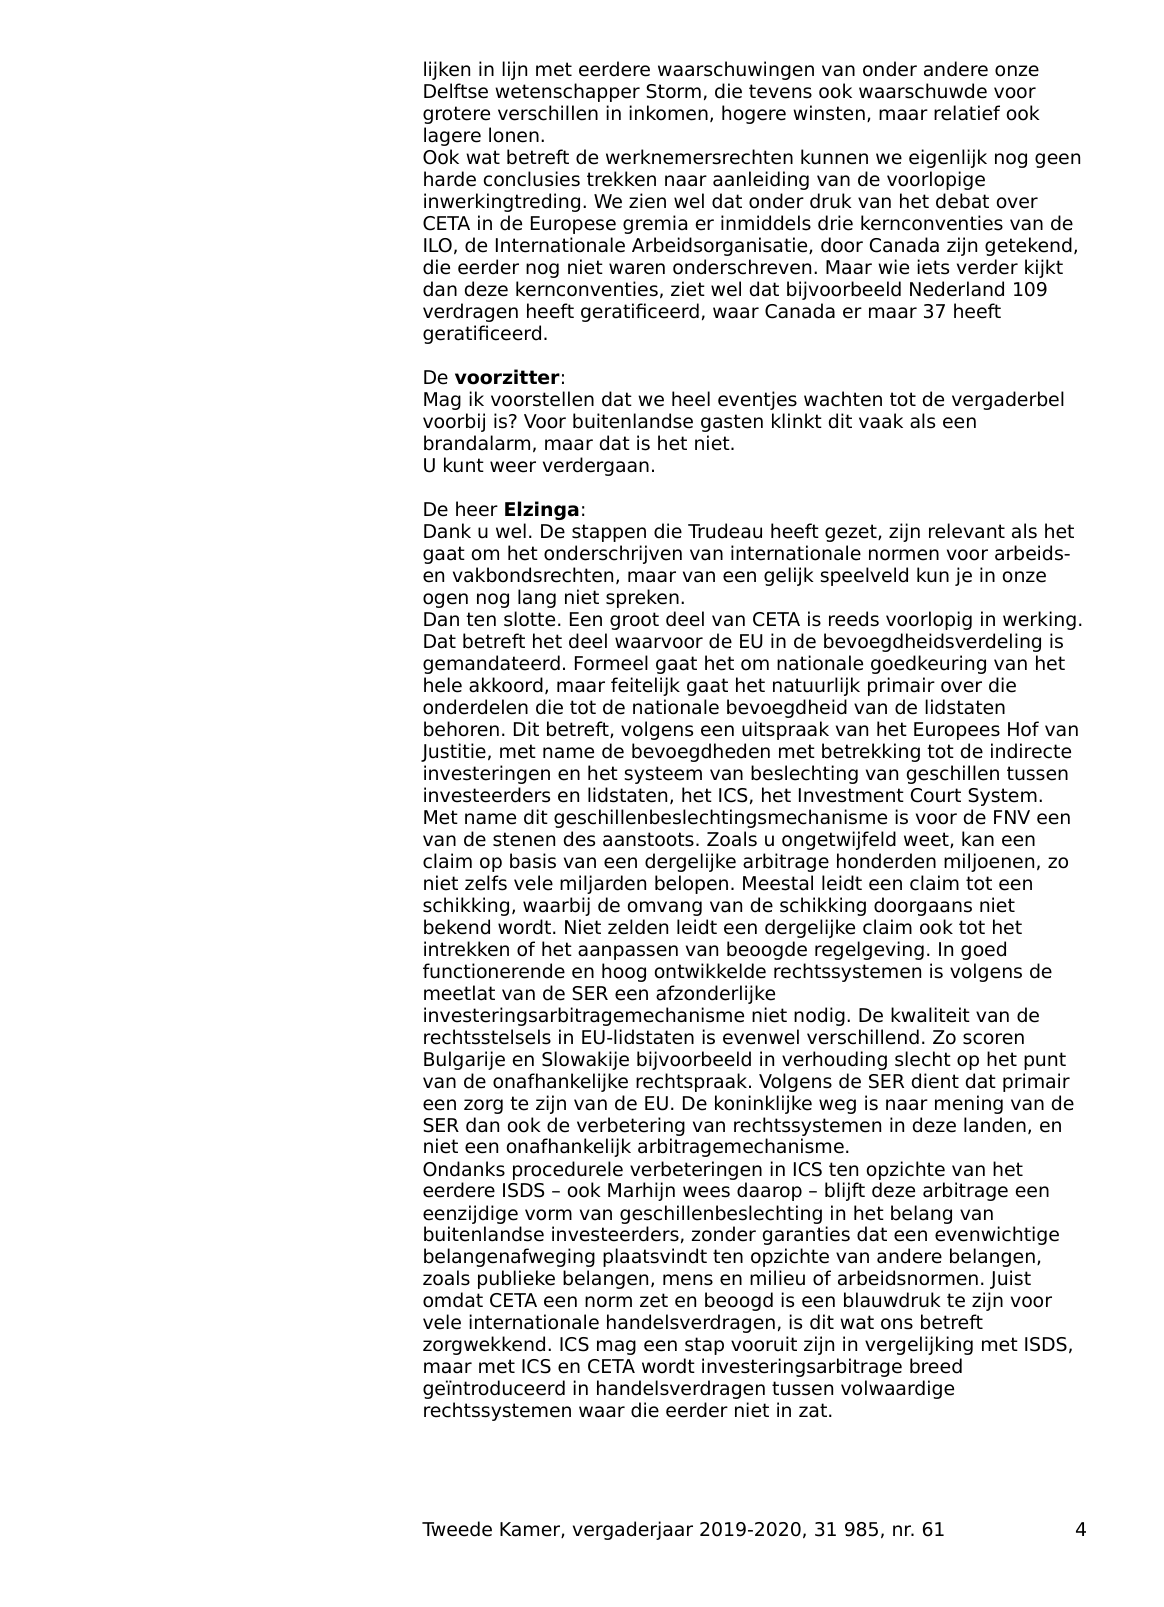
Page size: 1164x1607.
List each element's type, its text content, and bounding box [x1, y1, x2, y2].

text De heer Elzinga: [422, 499, 1087, 521]
text Dan ten slotte. Een groot deel van CETA is reeds voorlopig in werking. Dat betreft het deel waarvoor de EU in de bevoegdheidsverdeling is gemandateerd. Formeel gaat het om nationale goedkeuring van het hele akkoord, maar feitelijk gaat het natuurlijk primair over die onderdelen die tot de nationale bevoegdheid van de lidstaten behoren. Dit betreft, volgens een uitspraak van het Europees Hof van Justitie, met name de bevoegdheden met betrekking tot de indirecte investeringen en het systeem van beslechting van geschillen tussen investeerders en lidstaten, het ICS, het Investment Court System. [422, 609, 1087, 807]
text Mag ik voorstellen dat we heel eventjes wachten tot de vergaderbel voorbij is? Voor buitenlandse gasten klinkt dit vaak als een brandalarm, maar dat is het niet. [422, 389, 1087, 455]
text lijken in lijn met eerdere waarschuwingen van onder andere onze Delftse wetenschapper Storm, die tevens ook waarschuwde voor grotere verschillen in inkomen, hogere winsten, maar relatief ook lagere lonen. [422, 59, 1087, 147]
text U kunt weer verdergaan. [422, 455, 1087, 477]
text Ook wat betreft de werknemersrechten kunnen we eigenlijk nog geen harde conclusies trekken naar aanleiding van de voorlopige inwerkingtreding. We zien wel dat onder druk van het debat over CETA in de Europese gremia er inmiddels drie kernconventies van de ILO, de Internationale Arbeidsorganisatie, door Canada zijn getekend, die eerder nog niet waren onderschreven. Maar wie iets verder kijkt dan deze kernconventies, ziet wel dat bijvoorbeeld Nederland 109 verdragen heeft geratificeerd, waar Canada er maar 37 heeft geratificeerd. [422, 147, 1087, 345]
text Ondanks procedurele verbeteringen in ICS ten opzichte van het eerdere ISDS – ook Marhijn wees daarop – blijft deze arbitrage een eenzijdige vorm van geschillenbeslechting in het belang van buitenlandse investeerders, zonder garanties dat een evenwichtige belangenafweging plaatsvindt ten opzichte van andere belangen, zoals publieke belangen, mens en milieu of arbeidsnormen. Juist omdat CETA een norm zet en beoogd is een blauwdruk te zijn voor vele internationale handelsverdragen, is dit wat ons betreft zorgwekkend. ICS mag een stap vooruit zijn in vergelijking met ISDS, maar met ICS en CETA wordt investeringsarbitrage breed geïntroduceerd in handelsverdragen tussen volwaardige rechtssystemen waar die eerder niet in zat. [422, 1158, 1087, 1422]
text Dank u wel. De stappen die Trudeau heeft gezet, zijn relevant als het gaat om het onderschrijven van internationale normen voor arbeids- en vakbondsrechten, maar van een gelijk speelveld kun je in onze ogen nog lang niet spreken. [422, 521, 1087, 609]
text Met name dit geschillenbeslechtingsmechanisme is voor de FNV een van de stenen des aanstoots. Zoals u ongetwijfeld weet, kan een claim op basis van een dergelijke arbitrage honderden miljoenen, zo niet zelfs vele miljarden belopen. Meestal leidt een claim tot een schikking, waarbij de omvang van de schikking doorgaans niet bekend wordt. Niet zelden leidt een dergelijke claim ook tot het intrekken of het aanpassen van beoogde regelgeving. In goed functionerende en hoog ontwikkelde rechtssystemen is volgens de meetlat van de SER een afzonderlijke investeringsarbitragemechanisme niet nodig. De kwaliteit van de rechtsstelsels in EU-lidstaten is evenwel verschillend. Zo scoren Bulgarije en Slowakije bijvoorbeeld in verhouding slecht op het punt van de onafhankelijke rechtspraak. Volgens de SER dient dat primair een zorg te zijn van de EU. De koninklijke weg is naar mening van de SER dan ook de verbetering van rechtssystemen in deze landen, en niet een onafhankelijk arbitragemechanisme. [422, 807, 1087, 1158]
text De voorzitter: [422, 367, 1087, 389]
